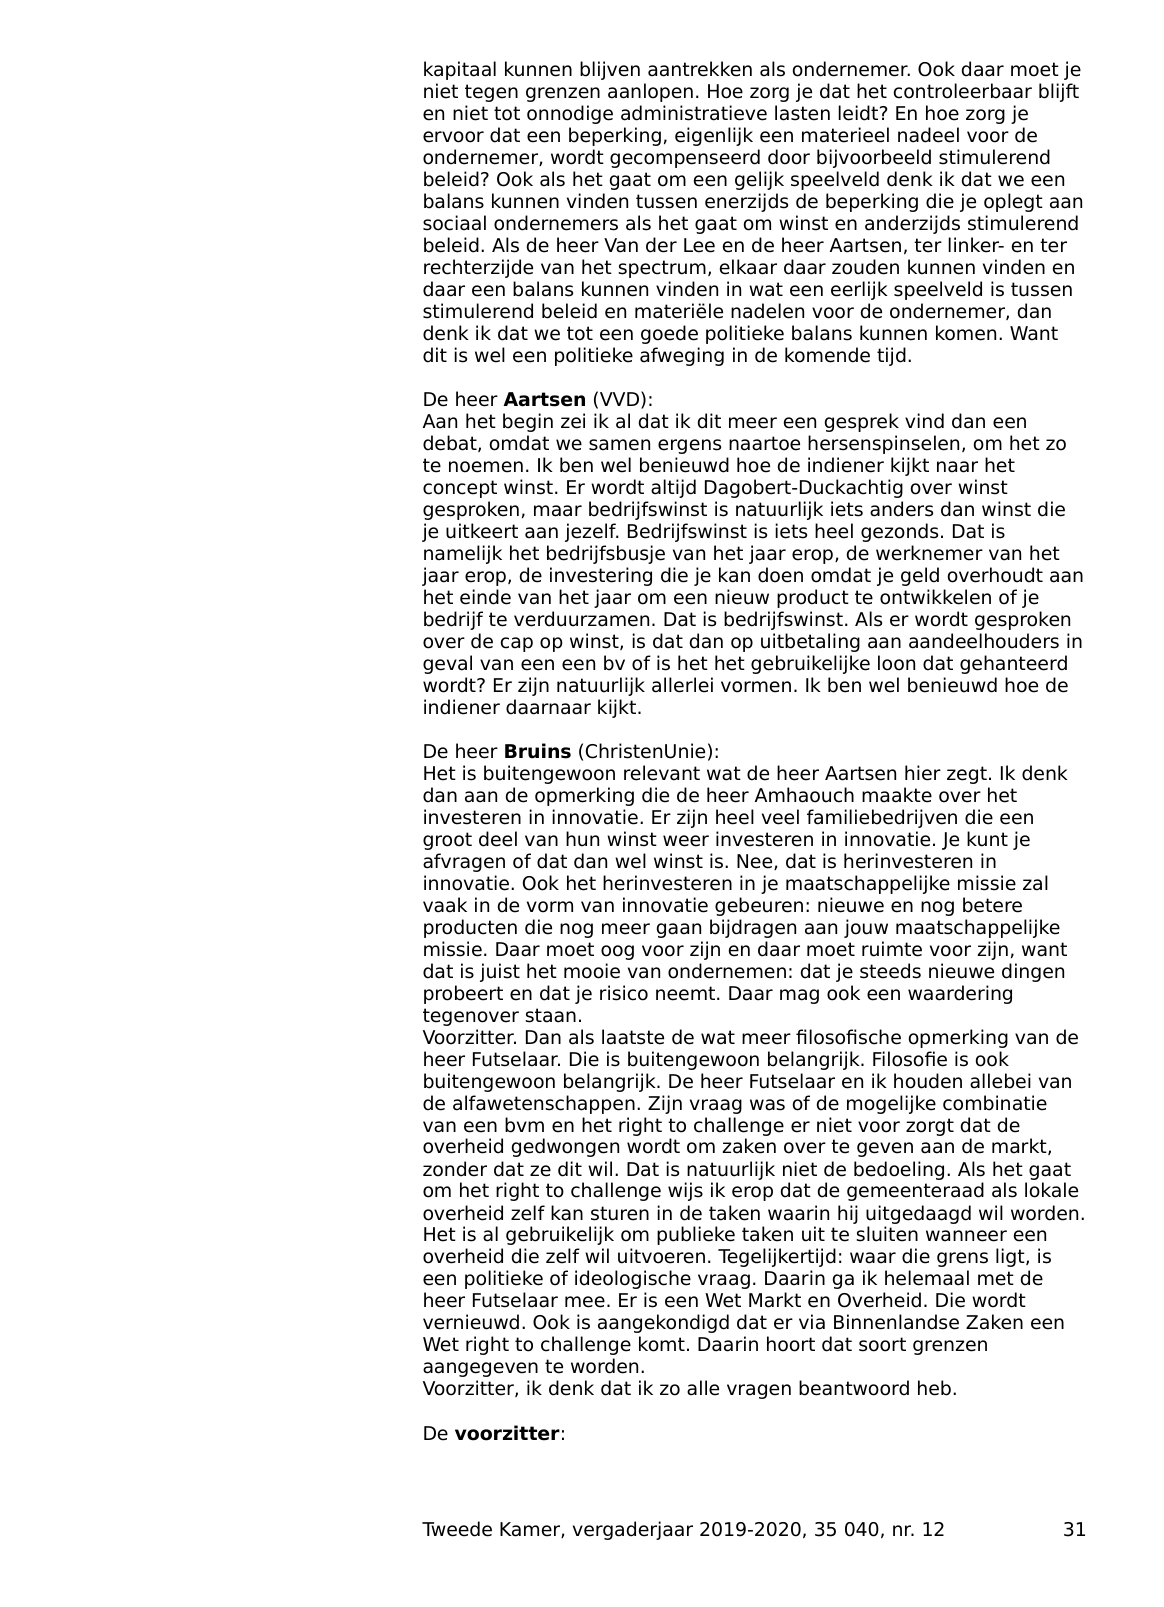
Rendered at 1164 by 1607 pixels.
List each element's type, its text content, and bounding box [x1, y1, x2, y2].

text Het is buitengewoon relevant wat de heer Aartsen hier zegt. Ik denk dan aan de opmerking die de heer Amhaouch maakte over het investeren in innovatie. Er zijn heel veel familiebedrijven die een groot deel van hun winst weer investeren in innovatie. Je kunt je afvragen of dat dan wel winst is. Nee, dat is herinvesteren in innovatie. Ook het herinvesteren in je maatschappelijke missie zal vaak in de vorm van innovatie gebeuren: nieuwe en nog betere producten die nog meer gaan bijdragen aan jouw maatschappelijke missie. Daar moet oog voor zijn en daar moet ruimte voor zijn, want dat is juist het mooie van ondernemen: dat je steeds nieuwe dingen probeert en dat je risico neemt. Daar mag ook een waardering tegenover staan. [422, 763, 1087, 1027]
text De heer Bruins (ChristenUnie): [422, 741, 1087, 763]
text Voorzitter. Dan als laatste de wat meer filosofische opmerking van de heer Futselaar. Die is buitengewoon belangrijk. Filosofie is ook buitengewoon belangrijk. De heer Futselaar en ik houden allebei van de alfawetenschappen. Zijn vraag was of de mogelijke combinatie van een bvm en het right to challenge er niet voor zorgt dat de overheid gedwongen wordt om zaken over te geven aan de markt, zonder dat ze dit wil. Dat is natuurlijk niet de bedoeling. Als het gaat om het right to challenge wijs ik erop dat de gemeenteraad als lokale overheid zelf kan sturen in de taken waarin hij uitgedaagd wil worden. Het is al gebruikelijk om publieke taken uit te sluiten wanneer een overheid die zelf wil uitvoeren. Tegelijkertijd: waar die grens ligt, is een politieke of ideologische vraag. Daarin ga ik helemaal met de heer Futselaar mee. Er is een Wet Markt en Overheid. Die wordt vernieuwd. Ook is aangekondigd dat er via Binnenlandse Zaken een Wet right to challenge komt. Daarin hoort dat soort grenzen aangegeven te worden. [422, 1027, 1087, 1378]
text Aan het begin zei ik al dat ik dit meer een gesprek vind dan een debat, omdat we samen ergens naartoe hersenspinselen, om het zo te noemen. Ik ben wel benieuwd hoe de indiener kijkt naar het concept winst. Er wordt altijd Dagobert-Duckachtig over winst gesproken, maar bedrijfswinst is natuurlijk iets anders dan winst die je uitkeert aan jezelf. Bedrijfswinst is iets heel gezonds. Dat is namelijk het bedrijfsbusje van het jaar erop, de werknemer van het jaar erop, de investering die je kan doen omdat je geld overhoudt aan het einde van het jaar om een nieuw product te ontwikkelen of je bedrijf te verduurzamen. Dat is bedrijfswinst. Als er wordt gesproken over de cap op winst, is dat dan op uitbetaling aan aandeelhouders in geval van een een bv of is het het gebruikelijke loon dat gehanteerd wordt? Er zijn natuurlijk allerlei vormen. Ik ben wel benieuwd hoe de indiener daarnaar kijkt. [422, 411, 1087, 719]
text kapitaal kunnen blijven aantrekken als ondernemer. Ook daar moet je niet tegen grenzen aanlopen. Hoe zorg je dat het controleerbaar blijft en niet tot onnodige administratieve lasten leidt? En hoe zorg je ervoor dat een beperking, eigenlijk een materieel nadeel voor de ondernemer, wordt gecompenseerd door bijvoorbeeld stimulerend beleid? Ook als het gaat om een gelijk speelveld denk ik dat we een balans kunnen vinden tussen enerzijds de beperking die je oplegt aan sociaal ondernemers als het gaat om winst en anderzijds stimulerend beleid. Als de heer Van der Lee en de heer Aartsen, ter linker- en ter rechterzijde van het spectrum, elkaar daar zouden kunnen vinden en daar een balans kunnen vinden in wat een eerlijk speelveld is tussen stimulerend beleid en materiële nadelen voor de ondernemer, dan denk ik dat we tot een goede politieke balans kunnen komen. Want dit is wel een politieke afweging in de komende tijd. [422, 59, 1087, 367]
text De heer Aartsen (VVD): [422, 389, 1087, 411]
text De voorzitter: [422, 1422, 1087, 1444]
text Voorzitter, ik denk dat ik zo alle vragen beantwoord heb. [422, 1378, 1087, 1400]
